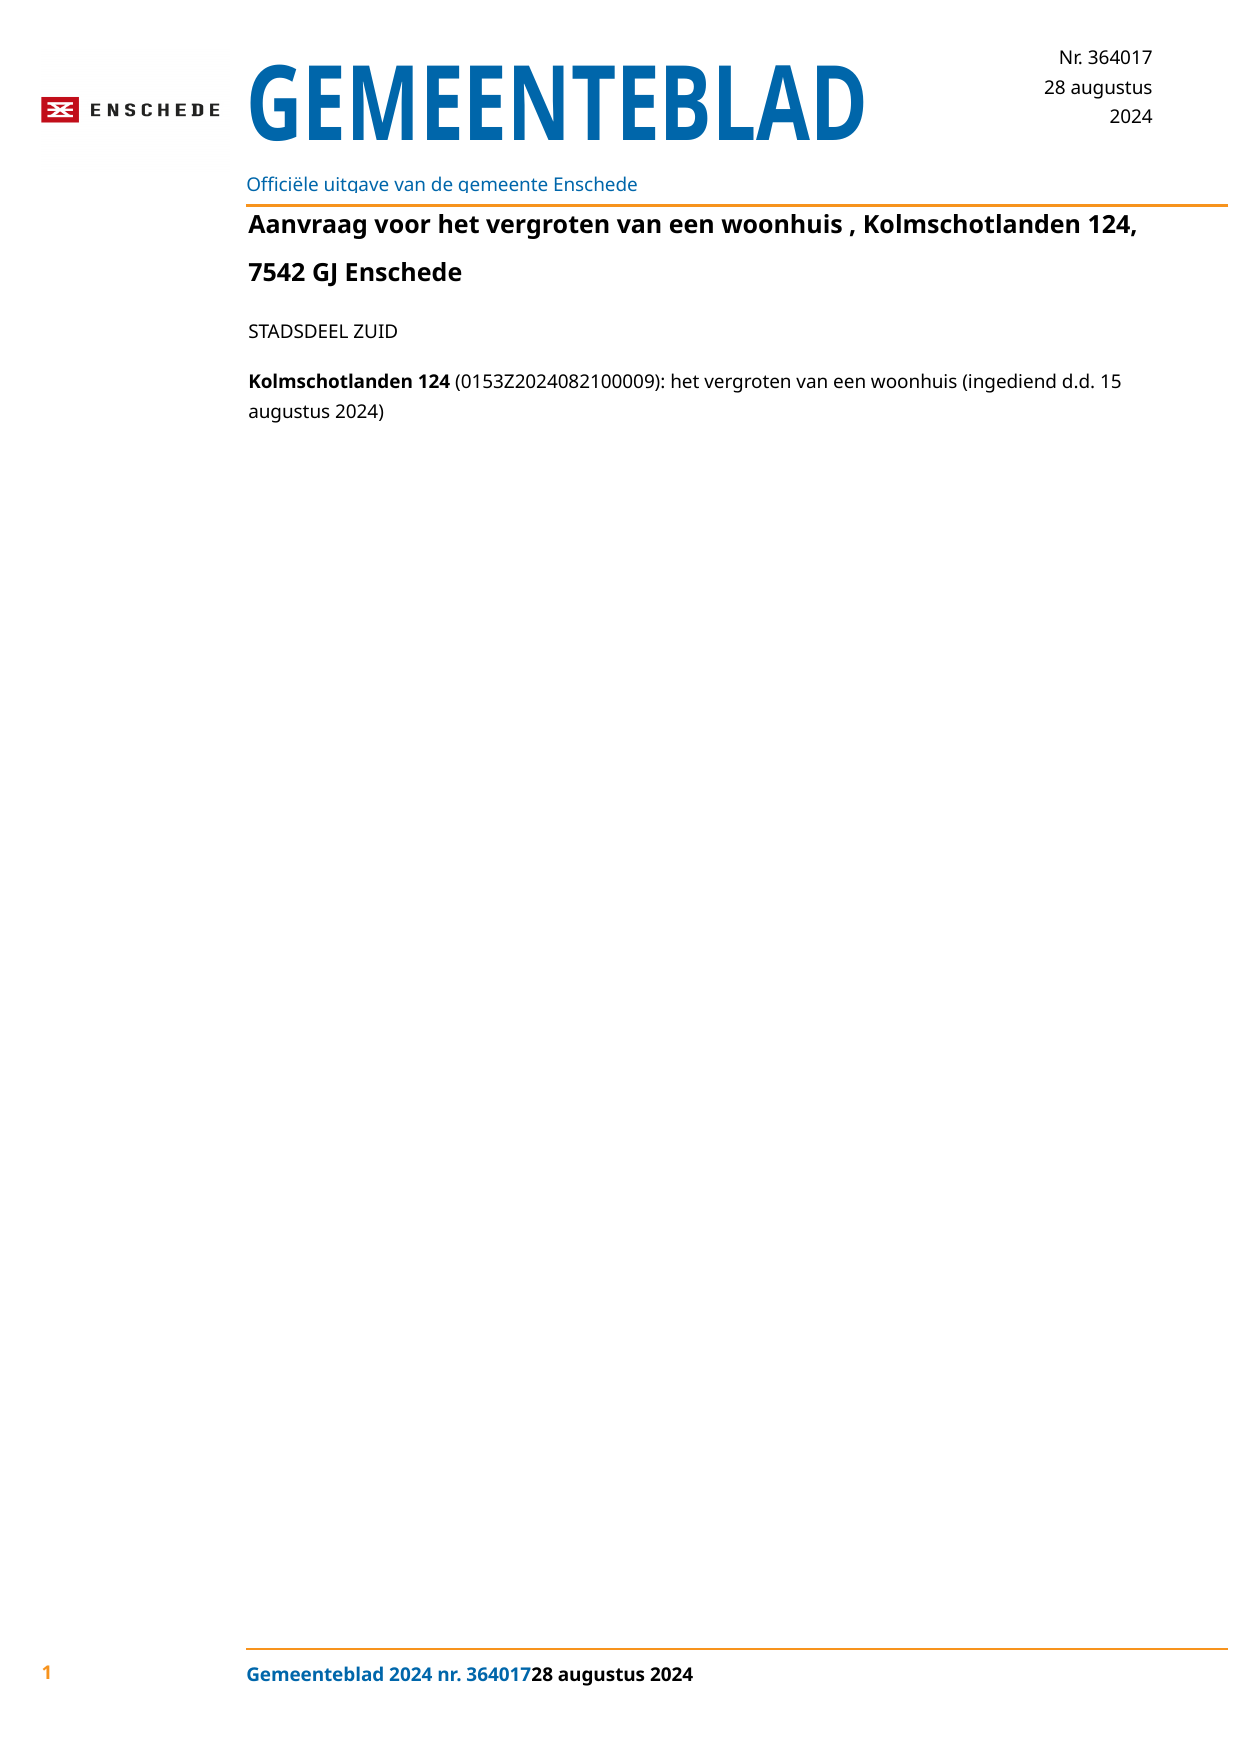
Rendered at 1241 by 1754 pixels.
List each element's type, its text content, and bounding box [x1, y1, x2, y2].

text Aanvraag voor het vergroten van een woonhuis , Kolmschotlanden 124, 7542 GJ Enschede [248, 207, 1152, 288]
text STADSDEEL ZUID [248, 318, 1152, 344]
text Kolmschotlanden 124 (0153Z2024082100009): het vergroten van een woonhuis (ingediend d.d. 15 augustus 2024) [248, 368, 1152, 424]
picture [41, 47, 231, 172]
